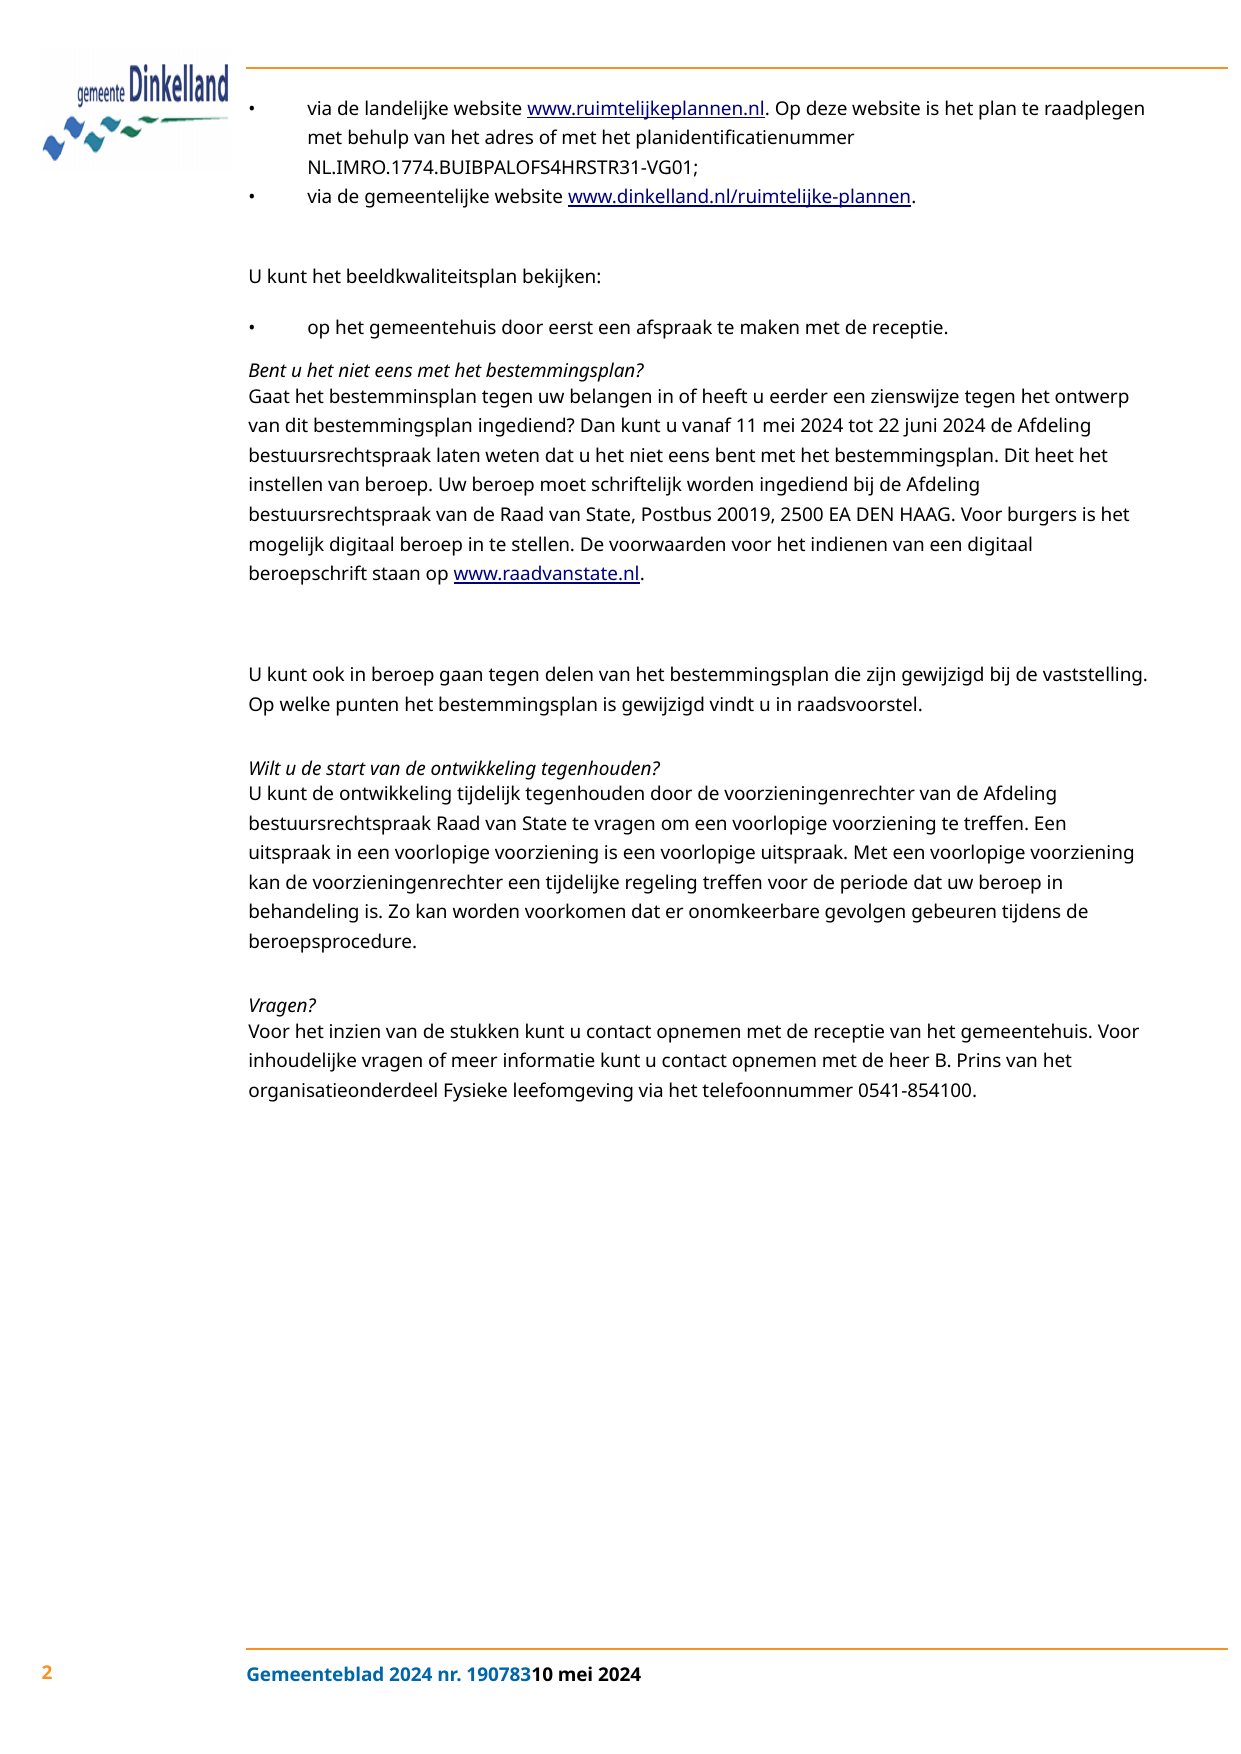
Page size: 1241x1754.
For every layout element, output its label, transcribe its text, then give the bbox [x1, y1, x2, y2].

list op het gemeentehuis door eerst een afspraak te maken met de receptie. [248, 314, 1152, 340]
text Bent u het niet eens met het bestemmingsplan? [248, 357, 1152, 383]
text Vragen? [248, 992, 1152, 1018]
list via de gemeentelijke website www.dinkelland.nl/ruimtelijke-plannen. [248, 183, 1152, 209]
list via de landelijke website www.ruimtelijkeplannen.nl. Op deze website is het plan te raadplegen met behulp van het adres of met het planidentificatienummer NL.IMRO.1774.BUIBPALOFS4HRSTR31-VG01; [248, 95, 1152, 180]
text Wilt u de start van de ontwikkeling tegenhouden? [248, 755, 1152, 780]
picture [41, 47, 231, 172]
text Gaat het bestemminsplan tegen uw belangen in of heeft u eerder een zienswijze tegen het ontwerp van dit bestemmingsplan ingediend? Dan kunt u vanaf 11 mei 2024 tot 22 juni 2024 de Afdeling bestuursrechtspraak laten weten dat u het niet eens bent met het bestemmingsplan. Dit heet het instellen van beroep. Uw beroep moet schriftelijk worden ingediend bij de Afdeling bestuursrechtspraak van de Raad van State, Postbus 20019, 2500 EA DEN HAAG. Voor burgers is het mogelijk digitaal beroep in te stellen. De voorwaarden voor het indienen van een digitaal beroepschrift staan op www.raadvanstate.nl. [248, 383, 1152, 586]
text U kunt ook in beroep gaan tegen delen van het bestemmingsplan die zijn gewijzigd bij de vaststelling. Op welke punten het bestemmingsplan is gewijzigd vindt u in raadsvoorstel. [248, 661, 1152, 716]
text U kunt de ontwikkeling tijdelijk tegenhouden door de voorzieningenrechter van de Afdeling bestuursrechtspraak Raad van State te vragen om een voorlopige voorziening te treffen. Een uitspraak in een voorlopige voorziening is een voorlopige uitspraak. Met een voorlopige voorziening kan de voorzieningenrechter een tijdelijke regeling treffen voor de periode dat uw beroep in behandeling is. Zo kan worden voorkomen dat er onomkeerbare gevolgen gebeuren tijdens de beroepsprocedure. [248, 780, 1152, 954]
text U kunt het beeldkwaliteitsplan bekijken: [248, 263, 1152, 289]
text Voor het inzien van de stukken kunt u contact opnemen met de receptie van het gemeentehuis. Voor inhoudelijke vragen of meer informatie kunt u contact opnemen met de heer B. Prins van het organisatieonderdeel Fysieke leefomgeving via het telefoonnummer 0541-854100. [248, 1018, 1152, 1103]
